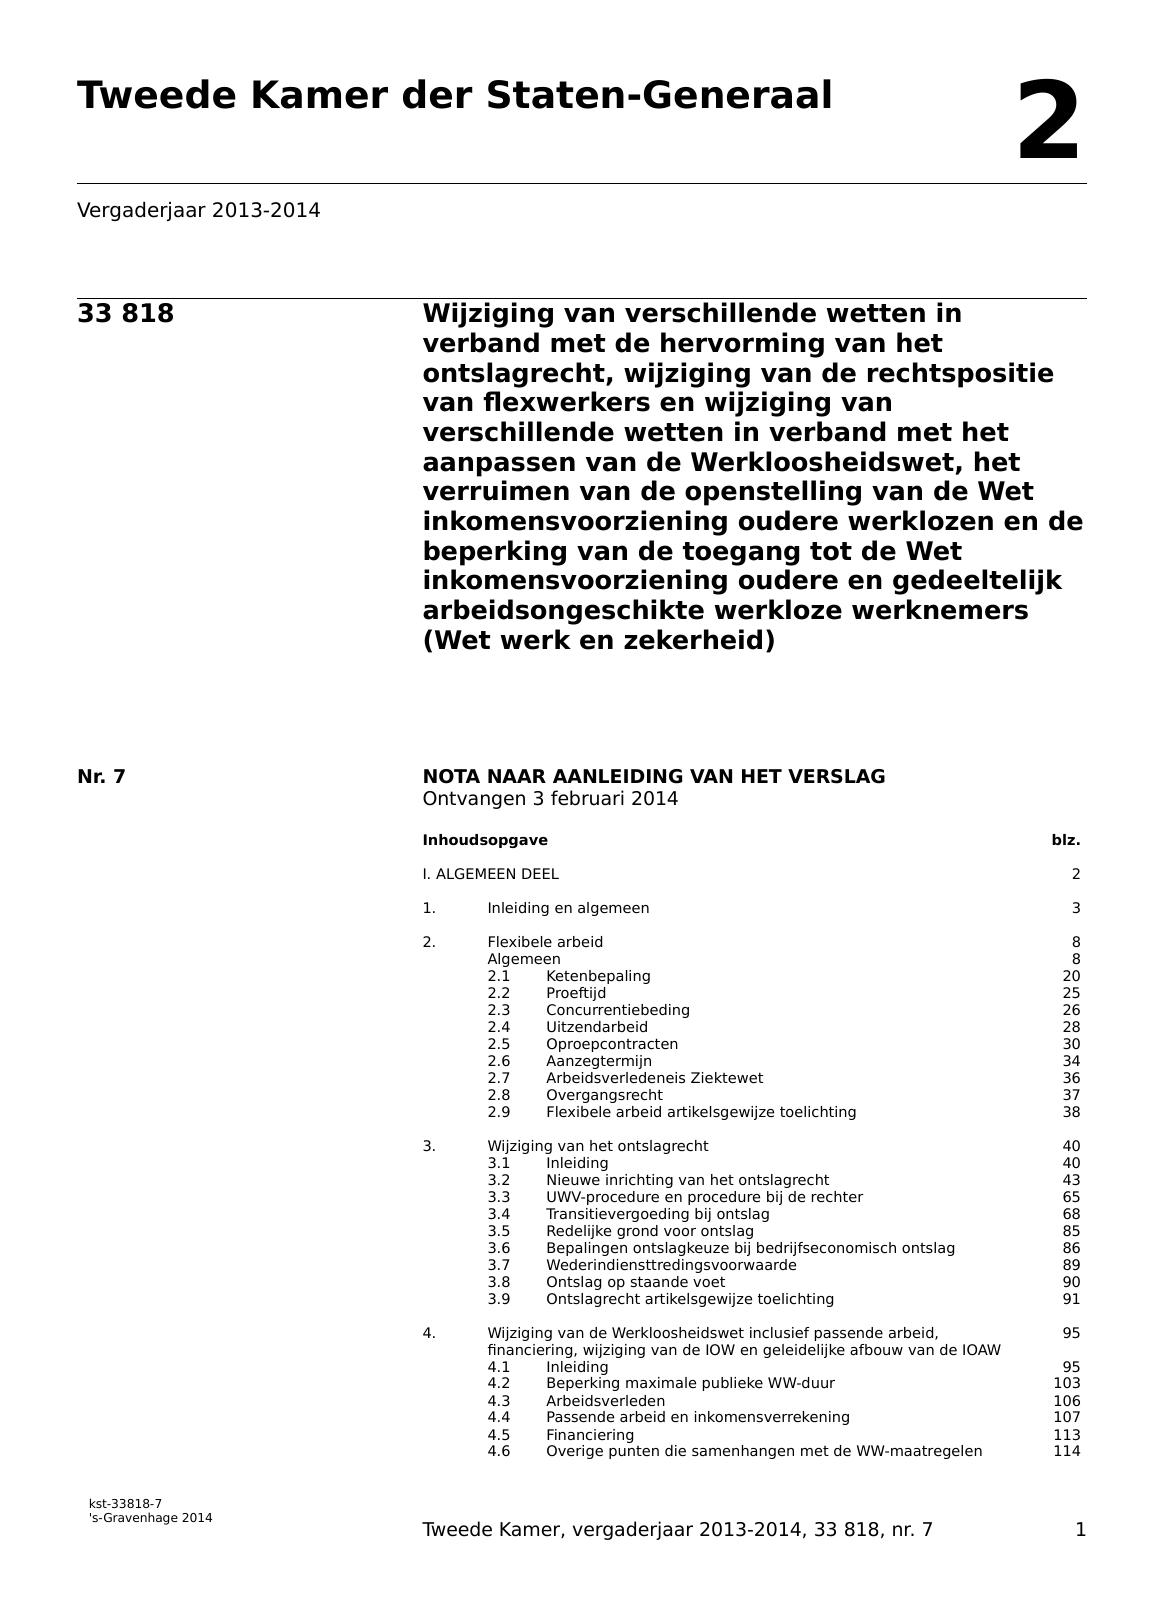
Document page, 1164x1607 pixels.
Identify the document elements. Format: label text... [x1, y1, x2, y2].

table_cell Overgangsrecht [540, 1087, 1028, 1104]
table_cell [1028, 849, 1087, 866]
table_cell 4.4 [481, 1409, 540, 1426]
table_cell 43 [1028, 1172, 1087, 1189]
table_cell [422, 1257, 481, 1273]
table_cell 2. [422, 934, 481, 951]
table_cell 65 [1028, 1189, 1087, 1206]
table_cell [422, 1206, 481, 1223]
table_cell [422, 1172, 481, 1189]
table_cell Ketenbepaling [540, 968, 1028, 985]
table_cell UWV-procedure en procedure bij de rechter [540, 1189, 1028, 1206]
table_cell 3. [422, 1138, 481, 1155]
table_cell 4.3 [481, 1393, 540, 1409]
table_cell Inleiding en algemeen [481, 900, 1028, 917]
table_cell 2.8 [481, 1087, 540, 1104]
table_cell Ontslagrecht artikelsgewijze toelichting [540, 1291, 1028, 1307]
table_cell [422, 1053, 481, 1070]
table_cell 2.7 [481, 1070, 540, 1087]
table_cell [422, 1426, 481, 1443]
subtitle 33 818 Wijziging van verschillende wetten in verband met de hervorming van het ontslagrecht, wijziging van de rechtspositie van flexwerkers en wijziging van verschillende wetten in verband met het aanpassen van de Werkloosheidswet, het verruimen van de openstelling van de Wet inkomensvoorziening oudere werklozen en de beperking van de toegang tot de Wet inkomensvoorziening oudere en gedeeltelijk arbeidsongeschikte werkloze werknemers (Wet werk en zekerheid) [77, 299, 1087, 655]
table_cell [422, 1375, 481, 1392]
table_cell 2.2 [481, 985, 540, 1002]
table_cell [481, 849, 540, 866]
table_cell 3.7 [481, 1257, 540, 1273]
table_cell [540, 917, 1028, 934]
table_cell 8 [1028, 934, 1087, 951]
table_cell 8 [1028, 951, 1087, 968]
table_cell [422, 985, 481, 1002]
table_cell [422, 1002, 481, 1019]
table_cell Concurrentiebeding [540, 1002, 1028, 1019]
table_cell 3.5 [481, 1223, 540, 1239]
table_cell 113 [1028, 1426, 1087, 1443]
table_cell 3.2 [481, 1172, 540, 1189]
table_cell [422, 1240, 481, 1257]
table_cell Vergaderjaar 2013-2014 [77, 184, 1087, 298]
text kst-33818-7 [88, 1497, 323, 1511]
table_cell Algemeen [481, 951, 1028, 968]
table_cell Inleiding [540, 1359, 1028, 1375]
table_cell Financiering [540, 1426, 1028, 1443]
table_cell 95 [1028, 1325, 1087, 1358]
table_cell [1028, 883, 1087, 900]
subtitle Nr. 7 NOTA NAAR AANLEIDING VAN HET VERSLAG [77, 766, 1087, 788]
table_cell [422, 917, 481, 934]
table_cell Flexibele arbeid [481, 934, 1028, 951]
table_cell [1028, 1308, 1087, 1324]
table_cell 114 [1028, 1443, 1087, 1460]
table_cell [422, 883, 481, 900]
table_header Tweede Kamer der Staten-Generaal [77, 59, 886, 183]
text 's-Gravenhage 2014 [88, 1511, 323, 1525]
table_cell [422, 1036, 481, 1053]
table_cell 26 [1028, 1002, 1087, 1019]
table_header 2 [886, 59, 1087, 183]
table_cell [540, 883, 1028, 900]
table_cell [540, 1121, 1028, 1138]
table_cell 2.3 [481, 1002, 540, 1019]
table_cell 68 [1028, 1206, 1087, 1223]
table_cell 20 [1028, 968, 1087, 985]
table_cell Arbeidsverledeneis Ziektewet [540, 1070, 1028, 1087]
table_cell Flexibele arbeid artikelsgewijze toelichting [540, 1104, 1028, 1121]
table_cell 3.9 [481, 1291, 540, 1307]
table_cell 3.8 [481, 1274, 540, 1291]
table_cell Wijziging van de Werkloosheidswet inclusief passende arbeid, financiering, wijziging van de IOW en geleidelijke afbouw van de IOAW [481, 1325, 1028, 1358]
table_cell [422, 1308, 481, 1324]
table_cell [422, 849, 481, 866]
table_cell [422, 951, 481, 968]
table_cell 4.6 [481, 1443, 540, 1460]
table_cell 107 [1028, 1409, 1087, 1426]
table_cell [481, 1121, 540, 1138]
table_cell 28 [1028, 1019, 1087, 1036]
table_cell 103 [1028, 1375, 1087, 1392]
table_cell Transitievergoeding bij ontslag [540, 1206, 1028, 1223]
table_cell [422, 1019, 481, 1036]
table_cell 36 [1028, 1070, 1087, 1087]
table_cell Proeftijd [540, 985, 1028, 1002]
table_cell 3 [1028, 900, 1087, 917]
table_cell Wijziging van het ontslagrecht [481, 1138, 1028, 1155]
table_cell Bepalingen ontslagkeuze bij bedrijfseconomisch ontslag [540, 1240, 1028, 1257]
table_cell [422, 1291, 481, 1307]
table_cell [540, 1308, 1028, 1324]
table_cell Wederindiensttredingsvoorwaarde [540, 1257, 1028, 1273]
table_cell 91 [1028, 1291, 1087, 1307]
table_cell 2.6 [481, 1053, 540, 1070]
table_cell Oproepcontracten [540, 1036, 1028, 1053]
table_cell [481, 1308, 540, 1324]
table_cell 85 [1028, 1223, 1087, 1239]
table_cell Ontslag op staande voet [540, 1274, 1028, 1291]
table_cell Aanzegtermijn [540, 1053, 1028, 1070]
table_cell [422, 1443, 481, 1460]
table_cell 2 [1028, 866, 1087, 883]
table_cell 40 [1028, 1155, 1087, 1172]
table_header Inhoudsopgave [422, 832, 1028, 849]
table_cell [481, 883, 540, 900]
table_cell [422, 1189, 481, 1206]
table_cell 40 [1028, 1138, 1087, 1155]
table_cell 4.5 [481, 1426, 540, 1443]
table_cell [422, 1223, 481, 1239]
table_cell [422, 1359, 481, 1375]
table_cell I. ALGEMEEN DEEL [422, 866, 1028, 883]
table_cell 2.9 [481, 1104, 540, 1121]
table_cell 25 [1028, 985, 1087, 1002]
table_cell [1028, 917, 1087, 934]
table_cell Nieuwe inrichting van het ontslagrecht [540, 1172, 1028, 1189]
table_cell 37 [1028, 1087, 1087, 1104]
table_cell Redelijke grond voor ontslag [540, 1223, 1028, 1239]
table_cell 3.3 [481, 1189, 540, 1206]
table_cell 1. [422, 900, 481, 917]
table_cell 38 [1028, 1104, 1087, 1121]
table_cell Inleiding [540, 1155, 1028, 1172]
table_cell 86 [1028, 1240, 1087, 1257]
table_cell [422, 1155, 481, 1172]
table_cell 3.4 [481, 1206, 540, 1223]
table_cell 4. [422, 1325, 481, 1358]
table_cell 2.5 [481, 1036, 540, 1053]
table_cell 3.1 [481, 1155, 540, 1172]
table_cell 106 [1028, 1393, 1087, 1409]
table_cell [540, 849, 1028, 866]
table_cell [422, 1104, 481, 1121]
table_cell 30 [1028, 1036, 1087, 1053]
table_cell 2.4 [481, 1019, 540, 1036]
table_cell [422, 1274, 481, 1291]
table_cell 95 [1028, 1359, 1087, 1375]
table_cell 89 [1028, 1257, 1087, 1273]
table_header blz. [1028, 832, 1087, 849]
text Ontvangen 3 februari 2014 [422, 788, 1087, 810]
table_cell 90 [1028, 1274, 1087, 1291]
table_cell [422, 1409, 481, 1426]
table_cell Arbeidsverleden [540, 1393, 1028, 1409]
table_cell [422, 968, 481, 985]
table_cell 2.1 [481, 968, 540, 985]
table_cell [481, 917, 540, 934]
table_cell [1028, 1121, 1087, 1138]
table_cell [422, 1393, 481, 1409]
table_cell 34 [1028, 1053, 1087, 1070]
table_cell Beperking maximale publieke WW-duur [540, 1375, 1028, 1392]
table_cell Overige punten die samenhangen met de WW-maatregelen [540, 1443, 1028, 1460]
table_cell Passende arbeid en inkomensverrekening [540, 1409, 1028, 1426]
table_cell Uitzendarbeid [540, 1019, 1028, 1036]
table_cell [422, 1121, 481, 1138]
table_cell [422, 1070, 481, 1087]
table_cell 3.6 [481, 1240, 540, 1257]
table_cell [422, 1087, 481, 1104]
table_cell 4.1 [481, 1359, 540, 1375]
table_cell 4.2 [481, 1375, 540, 1392]
